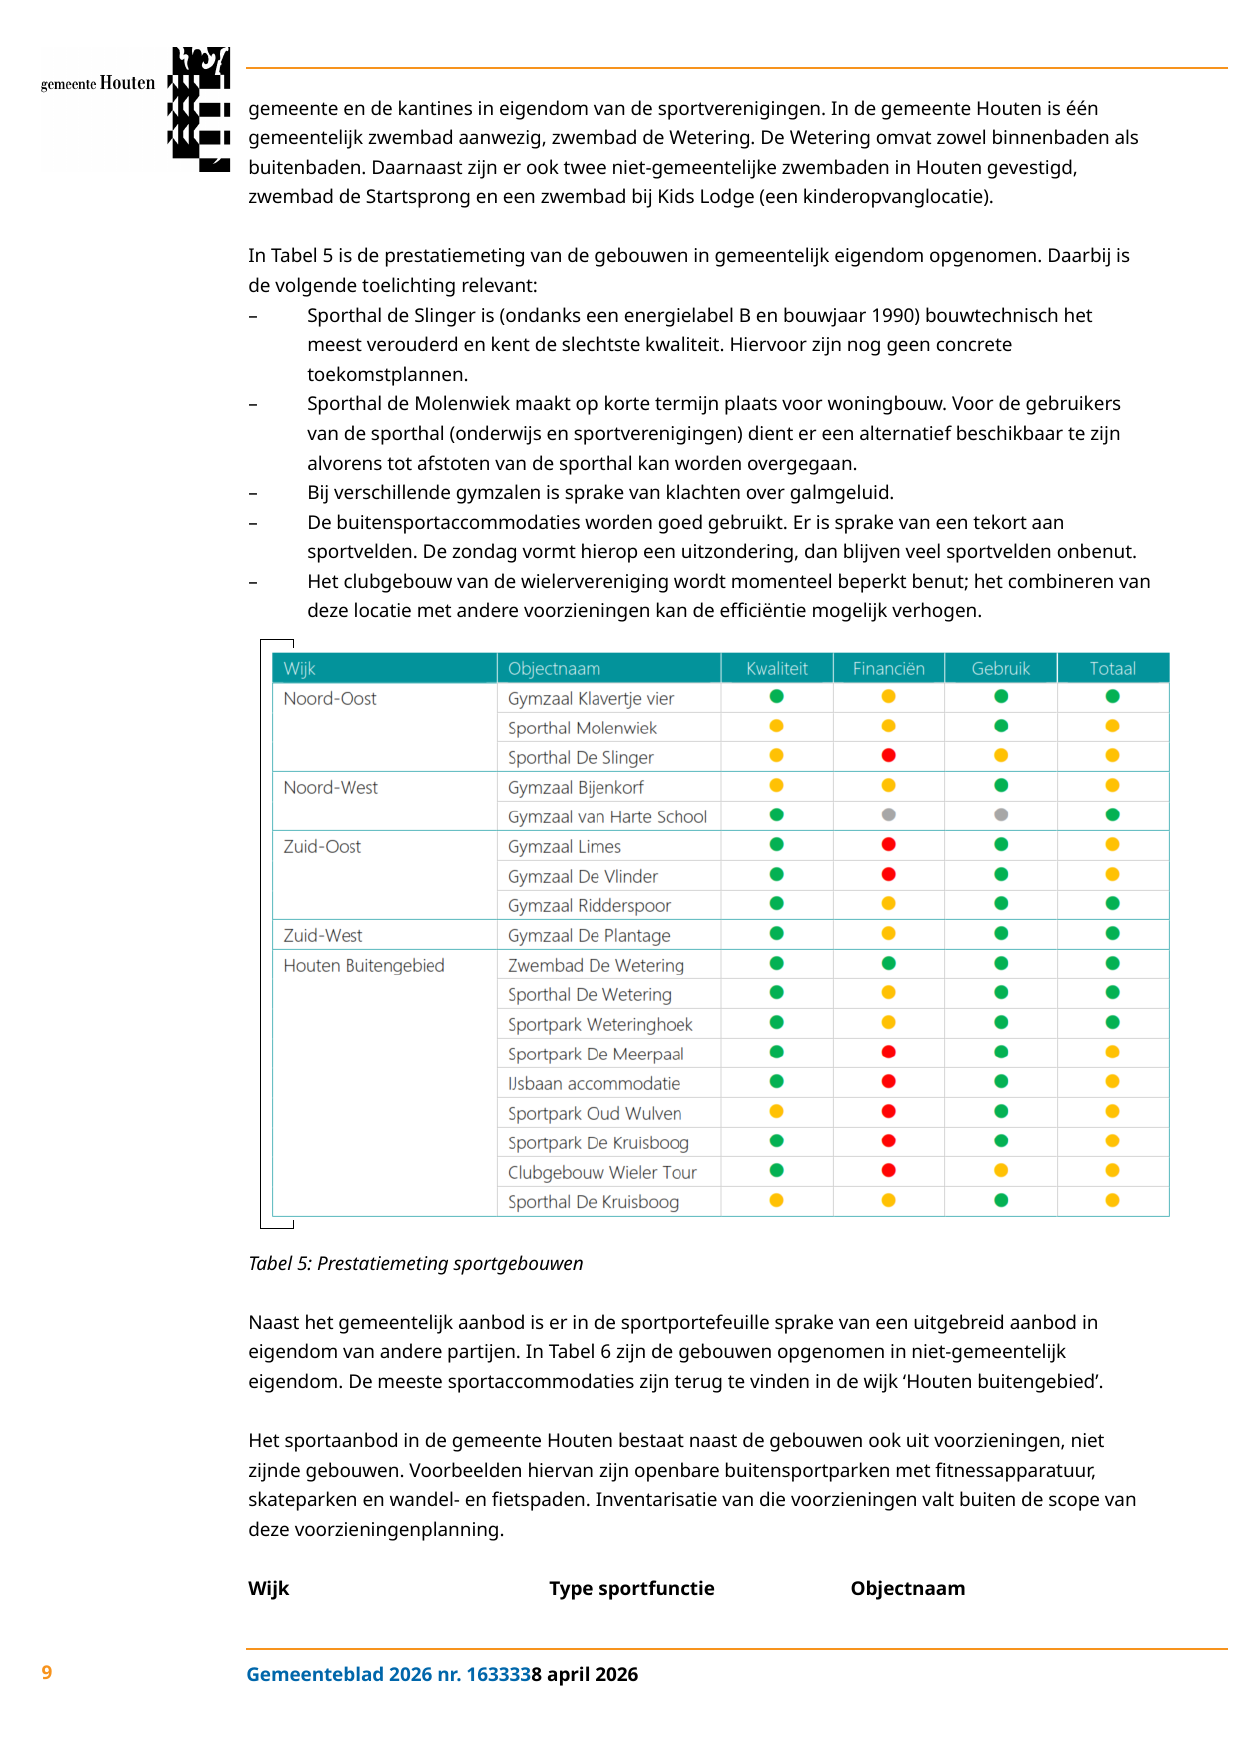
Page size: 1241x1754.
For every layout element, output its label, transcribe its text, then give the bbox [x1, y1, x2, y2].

table_header Type sportfunctie [549, 1575, 850, 1601]
list Bij verschillende gymzalen is sprake van klachten over galmgeluid. [248, 479, 1152, 505]
table_header Wijk [248, 1575, 549, 1601]
text Het sportaanbod in de gemeente Houten bestaat naast de gebouwen ook uit voorzieningen, niet zijnde gebouwen. Voorbeelden hiervan zijn openbare buitensportparken met fitnessapparatuur, skateparken en wandel- en fietspaden. Inventarisatie van die voorzieningen valt buiten de scope van deze voorzieningenplanning. [248, 1427, 1152, 1542]
table_header Objectnaam [850, 1575, 1152, 1601]
text Tabel 5: Prestatiemeting sportgebouwen [248, 1250, 1152, 1275]
text gemeente en de kantines in eigendom van de sportverenigingen. In de gemeente Houten is één gemeentelijk zwembad aanwezig, zwembad de Wetering. De Wetering omvat zowel binnenbaden als buitenbaden. Daarnaast zijn er ook twee niet-gemeentelijke zwembaden in Houten gevestigd, zwembad de Startsprong en een zwembad bij Kids Lodge (een kinderopvanglocatie). [248, 95, 1152, 209]
list Sporthal de Molenwiek maakt op korte termijn plaats voor woningbouw. Voor de gebruikers van de sporthal (onderwijs en sportverenigingen) dient er een alternatief beschikbaar te zijn alvorens tot afstoten van de sporthal kan worden overgegaan. [248, 391, 1152, 476]
list Sporthal de Slinger is (ondanks een energielabel B en bouwjaar 1990) bouwtechnisch het meest verouderd en kent de slechtste kwaliteit. Hiervoor zijn nog geen concrete toekomstplannen. [248, 302, 1152, 387]
list De buitensportaccommodaties worden goed gebruikt. Er is sprake van een tekort aan sportvelden. De zondag vormt hierop een uitzondering, dan blijven veel sportvelden onbenut. [248, 509, 1152, 564]
picture [41, 47, 231, 172]
text Naast het gemeentelijk aanbod is er in de sportportefeuille sprake van een uitgebreid aanbod in eigendom van andere partijen. In Tabel 6 zijn de gebouwen opgenomen in niet-gemeentelijk eigendom. De meeste sportaccommodaties zijn terug te vinden in de wijk ‘Houten buitengebied’. [248, 1309, 1152, 1394]
list Het clubgebouw van de wielervereniging wordt momenteel beperkt benut; het combineren van deze locatie met andere voorzieningen kan de efficiëntie mogelijk verhogen. [248, 568, 1152, 623]
picture [268, 648, 1173, 1220]
text In Tabel 5 is de prestatiemeting van de gebouwen in gemeentelijk eigendom opgenomen. Daarbij is de volgende toelichting relevant: [248, 243, 1152, 298]
